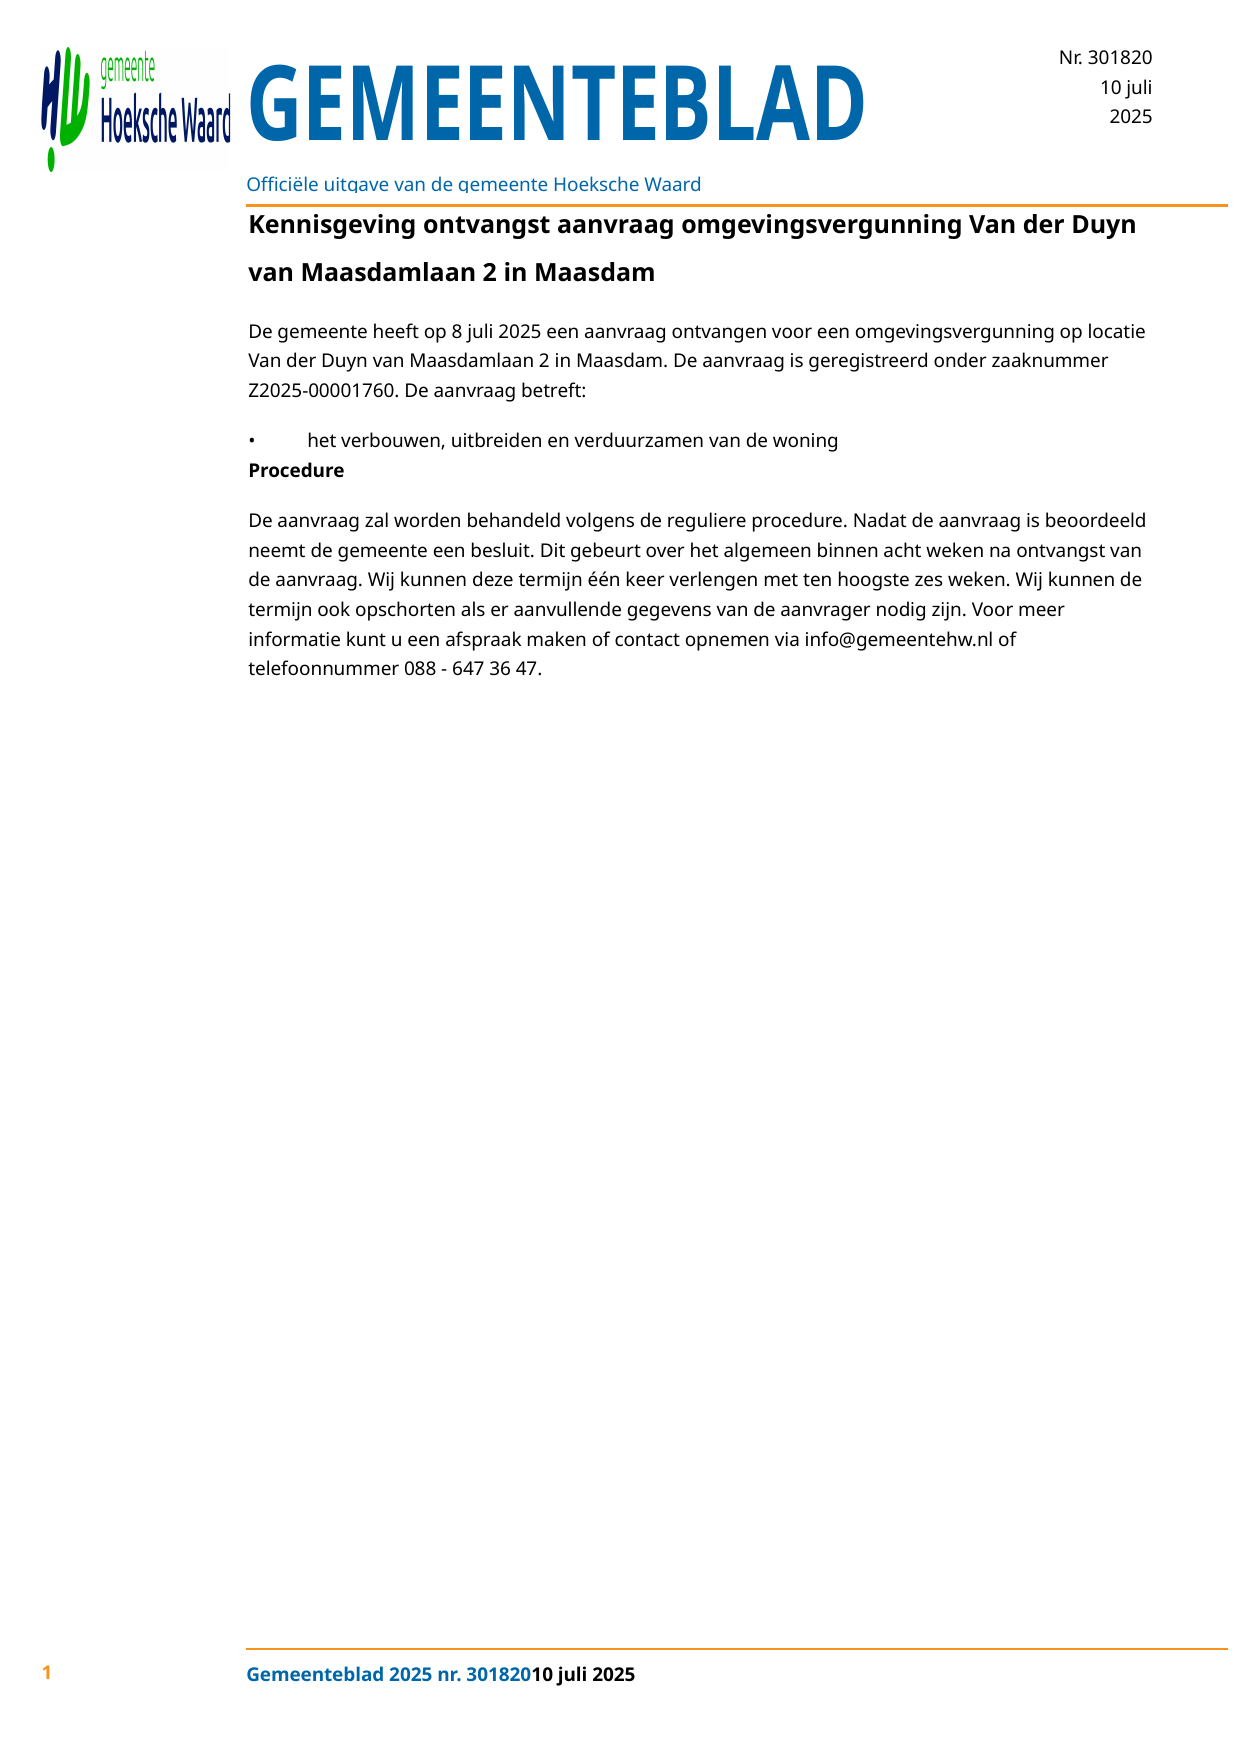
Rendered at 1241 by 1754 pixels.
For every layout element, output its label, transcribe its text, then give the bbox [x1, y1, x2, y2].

text Procedure [248, 457, 1152, 483]
text Kennisgeving ontvangst aanvraag omgevingsvergunning Van der Duyn van Maasdamlaan 2 in Maasdam [248, 207, 1152, 288]
list het verbouwen, uitbreiden en verduurzamen van de woning [248, 427, 1152, 453]
text De gemeente heeft op 8 juli 2025 een aanvraag ontvangen voor een omgevingsvergunning op locatie Van der Duyn van Maasdamlaan 2 in Maasdam. De aanvraag is geregistreerd onder zaaknummer Z2025-00001760. De aanvraag betreft: [248, 318, 1152, 403]
picture [41, 47, 231, 172]
text De aanvraag zal worden behandeld volgens de reguliere procedure. Nadat de aanvraag is beoordeeld neemt de gemeente een besluit. Dit gebeurt over het algemeen binnen acht weken na ontvangst van de aanvraag. Wij kunnen deze termijn één keer verlengen met ten hoogste zes weken. Wij kunnen de termijn ook opschorten als er aanvullende gegevens van de aanvrager nodig zijn. Voor meer informatie kunt u een afspraak maken of contact opnemen via info@gemeentehw.nl of telefoonnummer 088 - 647 36 47. [248, 507, 1152, 681]
